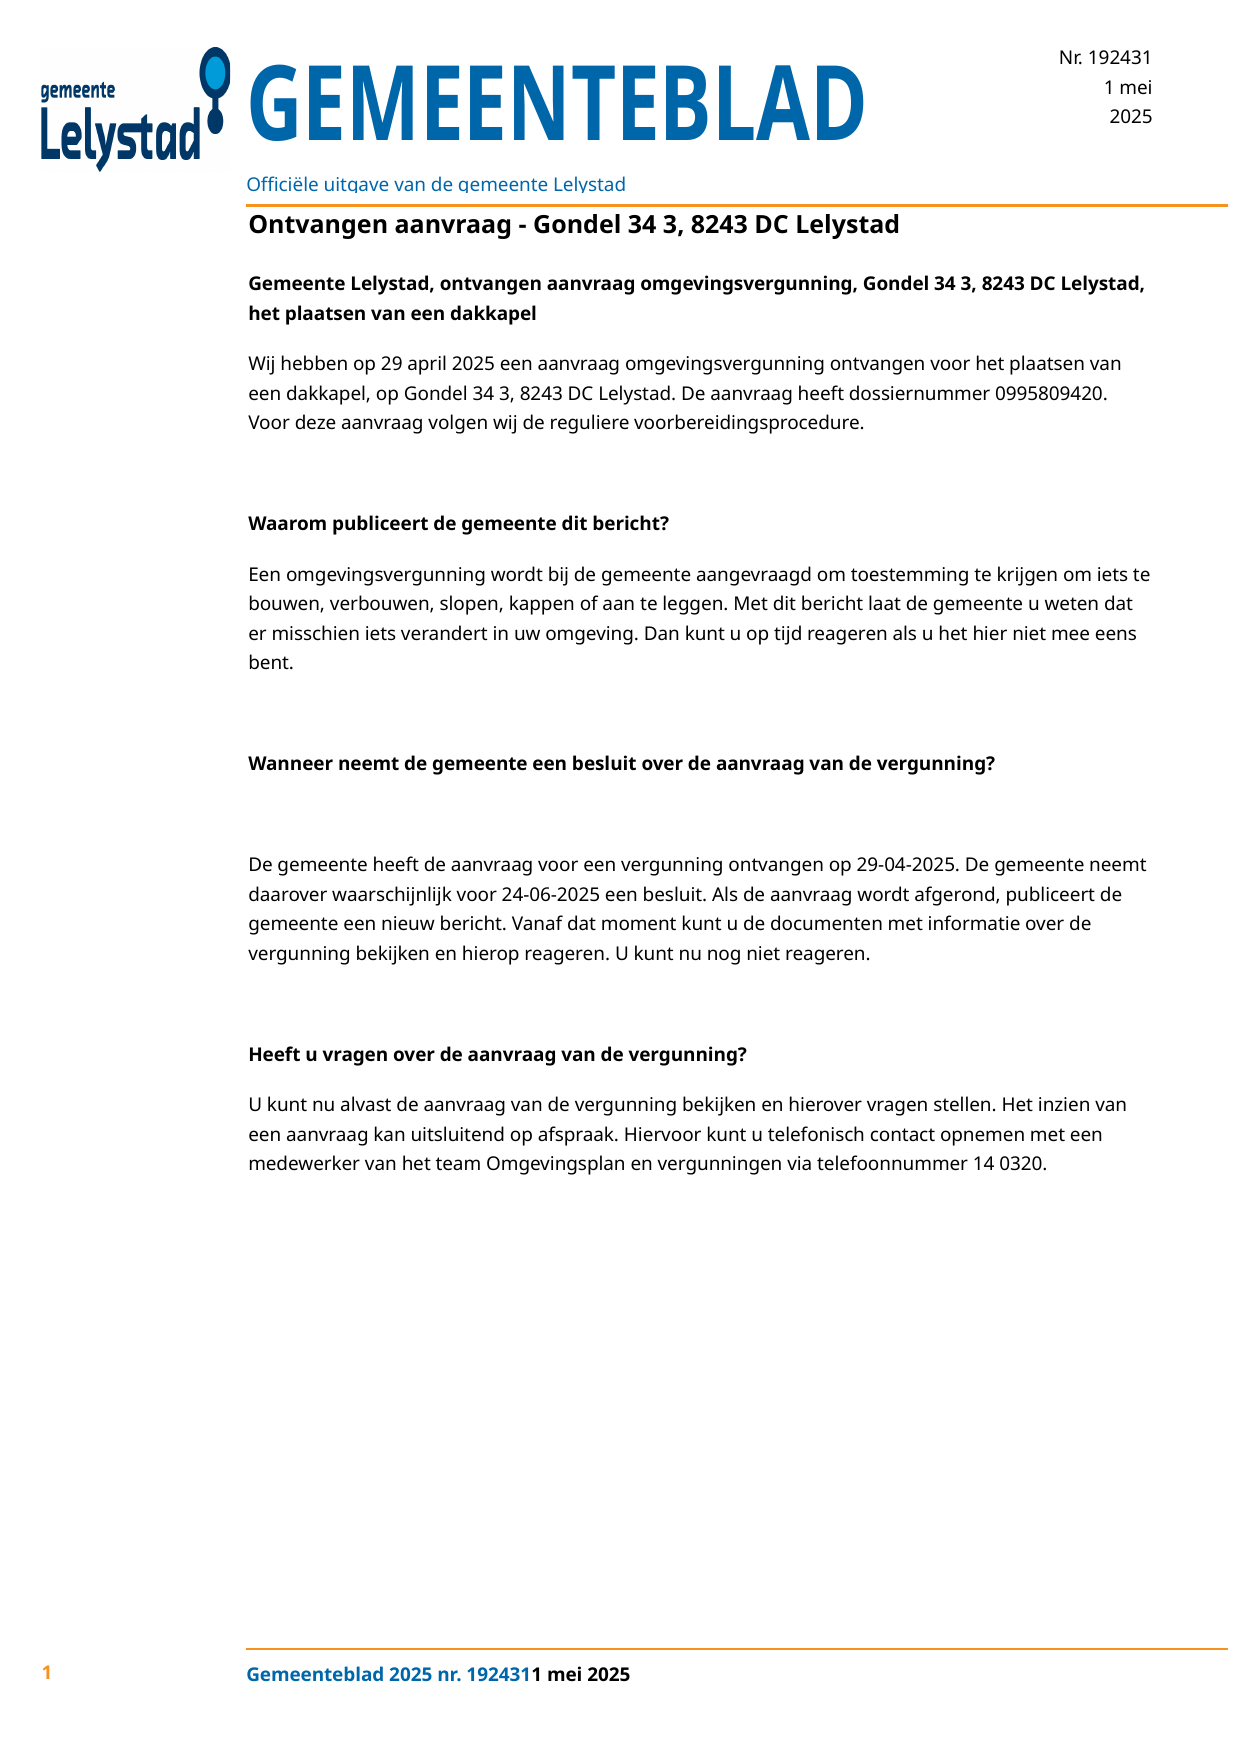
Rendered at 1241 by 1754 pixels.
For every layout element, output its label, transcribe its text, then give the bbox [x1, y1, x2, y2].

picture [41, 47, 231, 172]
text De gemeente heeft de aanvraag voor een vergunning ontvangen op 29-04-2025. De gemeente neemt daarover waarschijnlijk voor 24-06-2025 een besluit. Als de aanvraag wordt afgerond, publiceert de gemeente een nieuw bericht. Vanaf dat moment kunt u de documenten met informatie over de vergunning bekijken en hierop reageren. U kunt nu nog niet reageren. [248, 851, 1152, 966]
text Wij hebben op 29 april 2025 een aanvraag omgevingsvergunning ontvangen voor het plaatsen van een dakkapel, op Gondel 34 3, 8243 DC Lelystad. De aanvraag heeft dossiernummer 0995809420. Voor deze aanvraag volgen wij de reguliere voorbereidingsprocedure. [248, 350, 1152, 435]
text Ontvangen aanvraag - Gondel 34 3, 8243 DC Lelystad [248, 207, 1152, 241]
text Gemeente Lelystad, ontvangen aanvraag omgevingsvergunning, Gondel 34 3, 8243 DC Lelystad, het plaatsen van een dakkapel [248, 270, 1152, 326]
text Een omgevingsvergunning wordt bij de gemeente aangevraagd om toestemming te krijgen om iets te bouwen, verbouwen, slopen, kappen of aan te leggen. Met dit bericht laat de gemeente u weten dat er misschien iets verandert in uw omgeving. Dan kunt u op tijd reageren als u het hier niet mee eens bent. [248, 561, 1152, 675]
text Waarom publiceert de gemeente dit bericht? [248, 510, 1152, 536]
text Heeft u vragen over de aanvraag van de vergunning? [248, 1041, 1152, 1066]
text Wanneer neemt de gemeente een besluit over de aanvraag van de vergunning? [248, 750, 1152, 776]
text U kunt nu alvast de aanvraag van de vergunning bekijken en hierover vragen stellen. Het inzien van een aanvraag kan uitsluitend op afspraak. Hiervoor kunt u telefonisch contact opnemen met een medewerker van het team Omgevingsplan en vergunningen via telefoonnummer 14 0320. [248, 1091, 1152, 1176]
